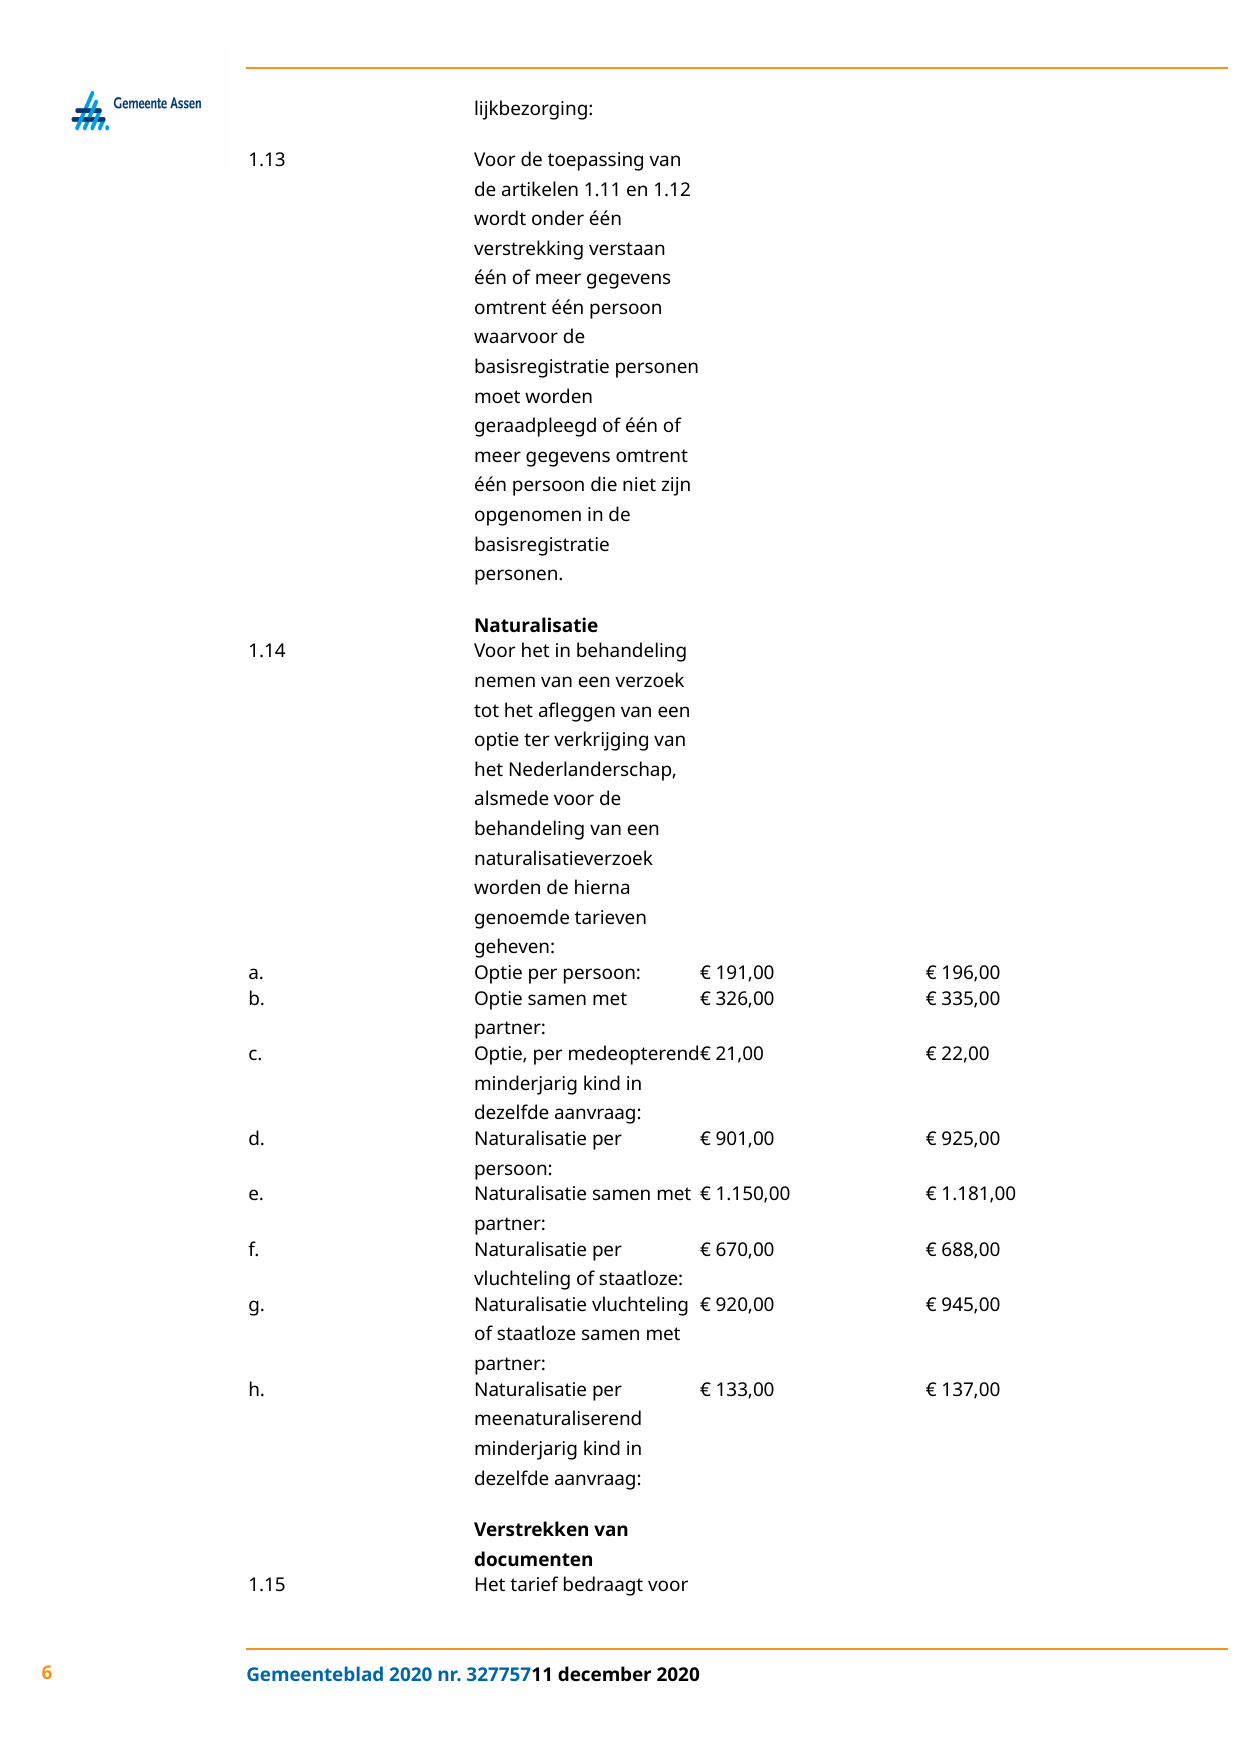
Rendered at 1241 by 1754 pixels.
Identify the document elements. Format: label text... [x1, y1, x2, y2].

table_cell € 133,00 [700, 1376, 926, 1490]
table_cell [248, 612, 474, 638]
table_cell [700, 586, 926, 612]
table_cell [700, 612, 926, 638]
table_cell Optie per persoon: [474, 959, 700, 985]
table_cell [926, 1490, 1152, 1516]
table_cell Naturalisatie vluchteling of staatloze samen met partner: [474, 1291, 700, 1376]
table_cell Verstrekken van documenten [474, 1516, 700, 1571]
table_cell € 191,00 [700, 959, 926, 985]
table_cell € 1.181,00 [926, 1180, 1152, 1236]
table_cell [474, 121, 700, 146]
table_cell [700, 121, 926, 146]
table_cell [926, 638, 1152, 959]
table_cell € 21,00 [700, 1040, 926, 1125]
table_cell Naturalisatie per meenaturaliserend minderjarig kind in dezelfde aanvraag: [474, 1376, 700, 1490]
table_cell [700, 638, 926, 959]
table_cell [700, 95, 926, 121]
table_cell Optie samen met partner: [474, 985, 700, 1040]
table_cell [248, 1490, 474, 1516]
table_cell [926, 146, 1152, 586]
table_cell € 1.150,00 [700, 1180, 926, 1236]
table_cell b. [248, 985, 474, 1040]
table_cell f. [248, 1236, 474, 1291]
table_cell € 326,00 [700, 985, 926, 1040]
table_cell [248, 1516, 474, 1571]
table_cell Voor de toepassing van de artikelen 1.11 en 1.12 wordt onder één verstrekking verstaan één of meer gegevens omtrent één persoon waarvoor de basisregistratie personen moet worden geraadpleegd of één of meer gegevens omtrent één persoon die niet zijn opgenomen in de basisregistratie personen. [474, 146, 700, 586]
table_cell Naturalisatie per persoon: [474, 1125, 700, 1180]
table_cell [926, 586, 1152, 612]
table_cell c. [248, 1040, 474, 1125]
table_cell [248, 95, 474, 121]
table_cell [700, 1490, 926, 1516]
table_cell Naturalisatie [474, 612, 700, 638]
table_cell [474, 1490, 700, 1516]
table_cell Naturalisatie per vluchteling of staatloze: [474, 1236, 700, 1291]
table_cell Voor het in behandeling nemen van een verzoek tot het afleggen van een optie ter verkrijging van het Nederlanderschap, alsmede voor de behandeling van een naturalisatieverzoek worden de hierna genoemde tarieven geheven: [474, 638, 700, 959]
table_cell 1.13 [248, 146, 474, 586]
table_cell a. [248, 959, 474, 985]
table_cell h. [248, 1376, 474, 1490]
table_cell € 901,00 [700, 1125, 926, 1180]
table_cell e. [248, 1180, 474, 1236]
table_cell € 137,00 [926, 1376, 1152, 1490]
table_cell € 196,00 [926, 959, 1152, 985]
table_cell d. [248, 1125, 474, 1180]
table_cell [248, 121, 474, 146]
table_cell [700, 146, 926, 586]
table_cell Het tarief bedraagt voor [474, 1571, 700, 1597]
table_cell € 920,00 [700, 1291, 926, 1376]
table_cell € 22,00 [926, 1040, 1152, 1125]
table_cell € 670,00 [700, 1236, 926, 1291]
table_cell € 925,00 [926, 1125, 1152, 1180]
table_cell [474, 586, 700, 612]
table_cell [926, 121, 1152, 146]
table_cell € 688,00 [926, 1236, 1152, 1291]
table_cell [926, 1571, 1152, 1597]
picture [41, 47, 231, 172]
table_cell [926, 1516, 1152, 1571]
table_cell € 335,00 [926, 985, 1152, 1040]
table_cell Optie, per medeopterend minderjarig kind in dezelfde aanvraag: [474, 1040, 700, 1125]
table_cell 1.15 [248, 1571, 474, 1597]
table_cell [248, 586, 474, 612]
table_cell lijkbezorging: [474, 95, 700, 121]
table_cell Naturalisatie samen met partner: [474, 1180, 700, 1236]
table_cell [700, 1571, 926, 1597]
table_cell [700, 1516, 926, 1571]
table_cell [926, 612, 1152, 638]
table_cell 1.14 [248, 638, 474, 959]
table_cell g. [248, 1291, 474, 1376]
table_cell [926, 95, 1152, 121]
table_cell € 945,00 [926, 1291, 1152, 1376]
